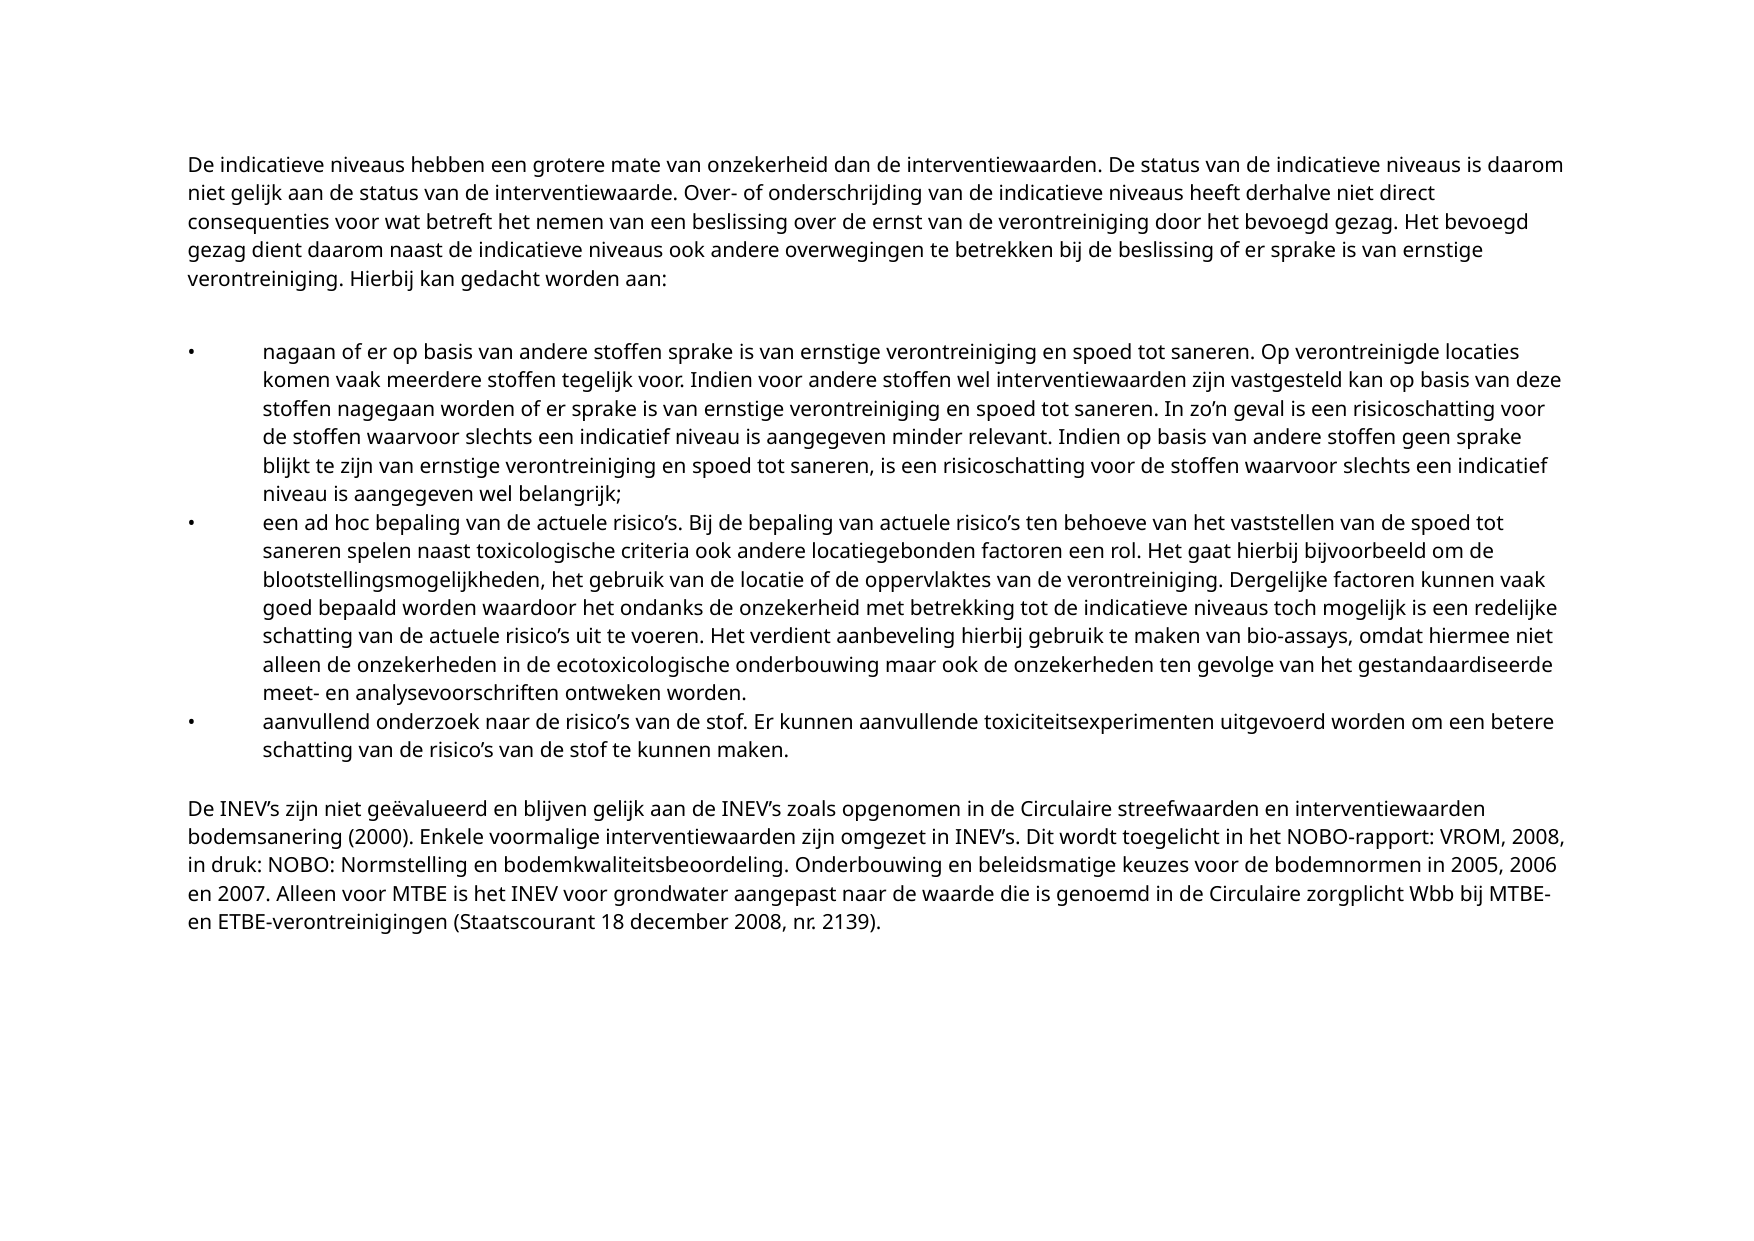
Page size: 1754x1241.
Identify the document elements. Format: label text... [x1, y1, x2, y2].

list aanvullend onderzoek naar de risico’s van de stof. Er kunnen aanvullende toxiciteitsexperimenten uitgevoerd worden om een betere schatting van de risico’s van de stof te kunnen maken. [187, 707, 1566, 764]
text De INEV’s zijn niet geëvalueerd en blijven gelijk aan de INEV’s zoals opgenomen in de Circulaire streefwaarden en interventiewaarden bodemsanering (2000). Enkele voormalige interventiewaarden zijn omgezet in INEV’s. Dit wordt toegelicht in het NOBO-rapport: VROM, 2008, in druk: NOBO: Normstelling en bodemkwaliteitsbeoordeling. Onderbouwing en beleidsmatige keuzes voor de bodemnormen in 2005, 2006 en 2007. Alleen voor MTBE is het INEV voor grondwater aangepast naar de waarde die is genoemd in de Circulaire zorgplicht Wbb bij MTBE- en ETBE-verontreinigingen (Staatscourant 18 december 2008, nr. 2139). [187, 794, 1566, 936]
list nagaan of er op basis van andere stoffen sprake is van ernstige verontreiniging en spoed tot saneren. Op verontreinigde locaties komen vaak meerdere stoffen tegelijk voor. Indien voor andere stoffen wel interventiewaarden zijn vastgesteld kan op basis van deze stoffen nagegaan worden of er sprake is van ernstige verontreiniging en spoed tot saneren. In zo’n geval is een risicoschatting voor de stoffen waarvoor slechts een indicatief niveau is aangegeven minder relevant. Indien op basis van andere stoffen geen sprake blijkt te zijn van ernstige verontreiniging en spoed tot saneren, is een risicoschatting voor de stoffen waarvoor slechts een indicatief niveau is aangegeven wel belangrijk; [187, 337, 1566, 508]
list een ad hoc bepaling van de actuele risico’s. Bij de bepaling van actuele risico’s ten behoeve van het vaststellen van de spoed tot saneren spelen naast toxicologische criteria ook andere locatiegebonden factoren een rol. Het gaat hierbij bijvoorbeeld om de blootstellingsmogelijkheden, het gebruik van de locatie of de oppervlaktes van de verontreiniging. Dergelijke factoren kunnen vaak goed bepaald worden waardoor het ondanks de onzekerheid met betrekking tot de indicatieve niveaus toch mogelijk is een redelijke schatting van de actuele risico’s uit te voeren. Het verdient aanbeveling hierbij gebruik te maken van bio-assays, omdat hiermee niet alleen de onzekerheden in de ecotoxicologische onderbouwing maar ook de onzekerheden ten gevolge van het gestandaardiseerde meet- en analysevoorschriften ontweken worden. [187, 508, 1566, 707]
text De indicatieve niveaus hebben een grotere mate van onzekerheid dan de interventiewaarden. De status van de indicatieve niveaus is daarom niet gelijk aan de status van de interventiewaarde. Over- of onderschrijding van de indicatieve niveaus heeft derhalve niet direct consequenties voor wat betreft het nemen van een beslissing over de ernst van de verontreiniging door het bevoegd gezag. Het bevoegd gezag dient daarom naast de indicatieve niveaus ook andere overwegingen te betrekken bij de beslissing of er sprake is van ernstige verontreiniging. Hierbij kan gedacht worden aan: [187, 150, 1566, 292]
